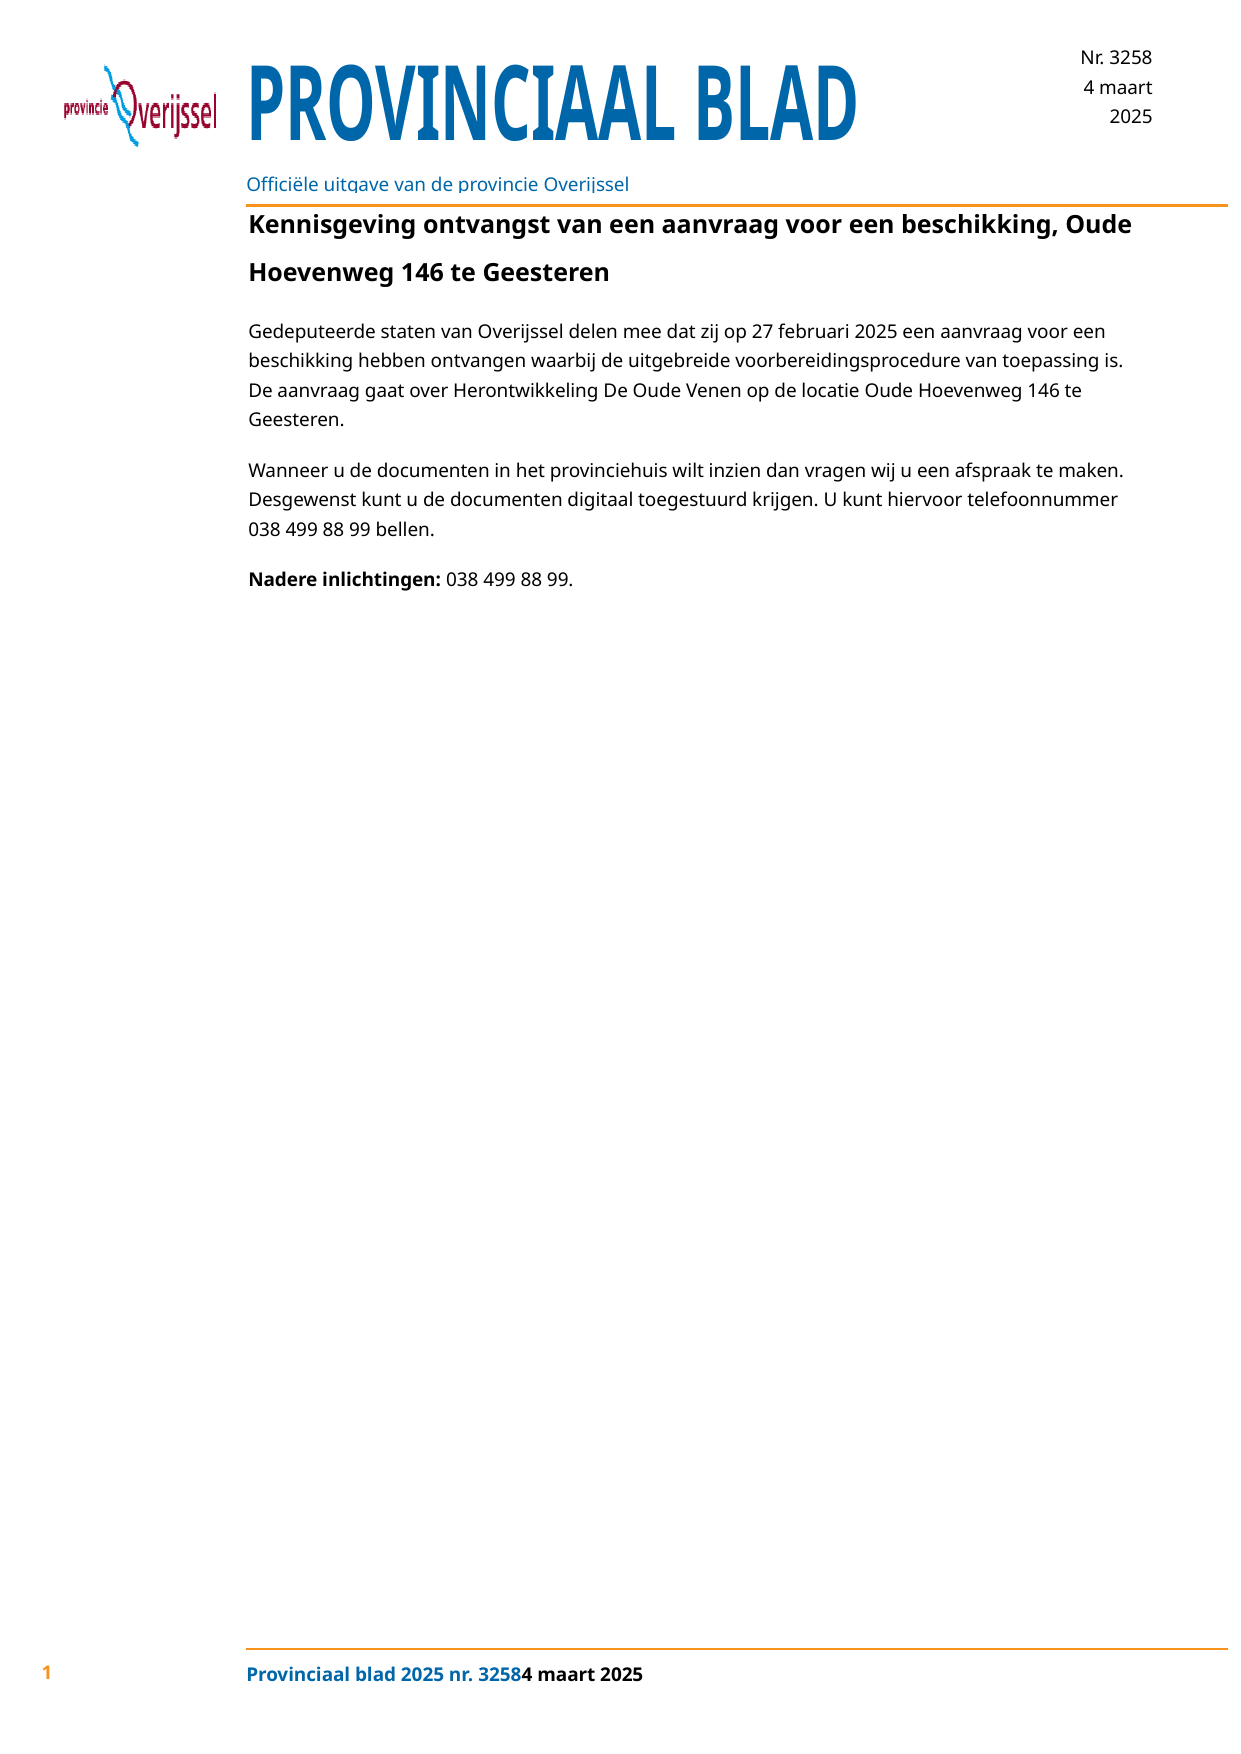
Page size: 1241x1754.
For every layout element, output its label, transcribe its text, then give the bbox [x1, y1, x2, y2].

text Kennisgeving ontvangst van een aanvraag voor een beschikking, Oude Hoevenweg 146 te Geesteren [248, 207, 1152, 288]
picture [41, 47, 231, 172]
text Gedeputeerde staten van Overijssel delen mee dat zij op 27 februari 2025 een aanvraag voor een beschikking hebben ontvangen waarbij de uitgebreide voorbereidingsprocedure van toepassing is. De aanvraag gaat over Herontwikkeling De Oude Venen op de locatie Oude Hoevenweg 146 te Geesteren. [248, 318, 1152, 432]
text Wanneer u de documenten in het provinciehuis wilt inzien dan vragen wij u een afspraak te maken. Desgewenst kunt u de documenten digitaal toegestuurd krijgen. U kunt hiervoor telefoonnummer 038 499 88 99 bellen. [248, 457, 1152, 542]
text Nadere inlichtingen: 038 499 88 99. [248, 567, 1152, 592]
